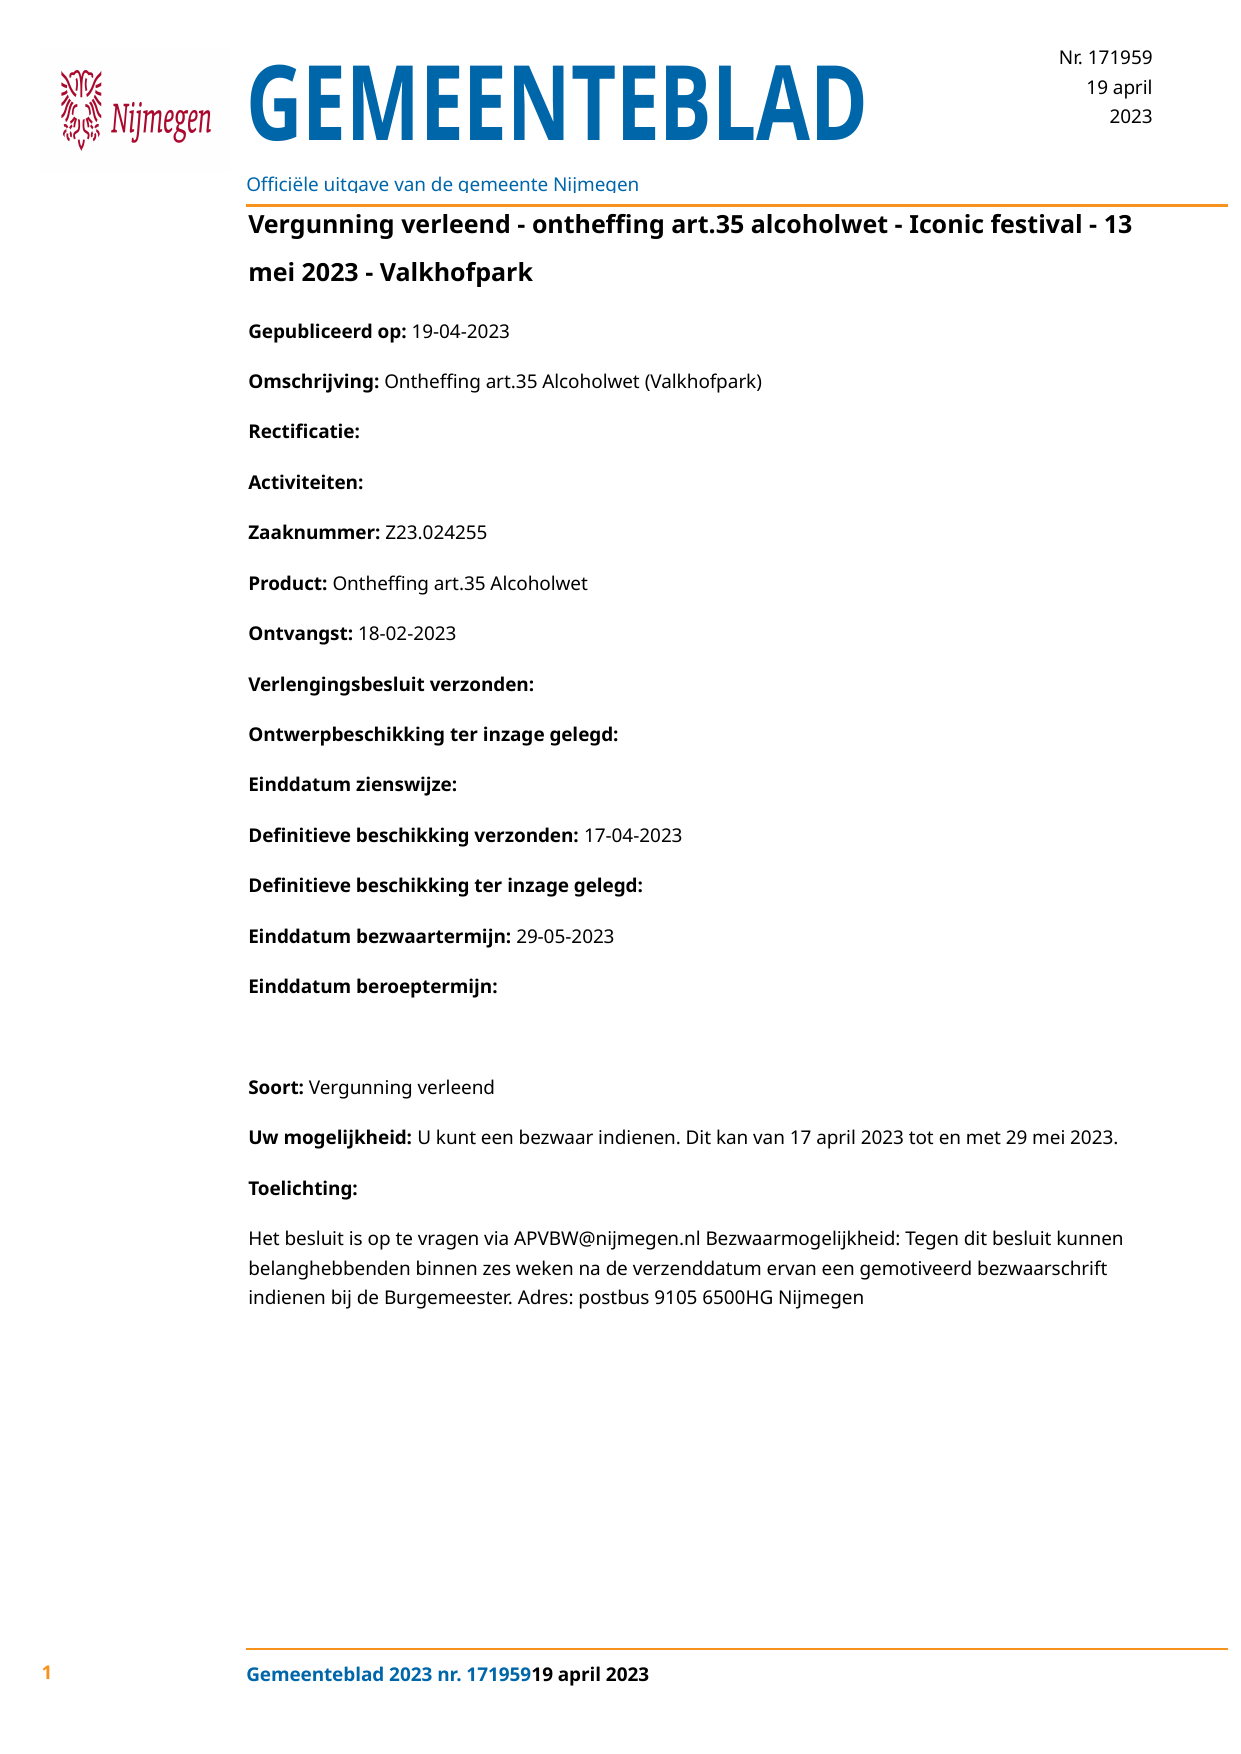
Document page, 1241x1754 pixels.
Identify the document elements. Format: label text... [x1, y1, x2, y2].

text Einddatum beroeptermijn: [248, 973, 1152, 999]
text Product: Ontheffing art.35 Alcoholwet [248, 570, 1152, 596]
text Gepubliceerd op: 19-04-2023 [248, 318, 1152, 344]
text Het besluit is op te vragen via APVBW@nijmegen.nl Bezwaarmogelijkheid: Tegen dit besluit kunnen belanghebbenden binnen zes weken na de verzenddatum ervan een gemotiveerd bezwaarschrift indienen bij de Burgemeester. Adres: postbus 9105 6500HG Nijmegen [248, 1225, 1152, 1310]
text Einddatum bezwaartermijn: 29-05-2023 [248, 923, 1152, 949]
text Einddatum zienswijze: [248, 772, 1152, 797]
text Vergunning verleend - ontheffing art.35 alcoholwet - Iconic festival - 13 mei 2023 - Valkhofpark [248, 207, 1152, 288]
text Uw mogelijkheid: U kunt een bezwaar indienen. Dit kan van 17 april 2023 tot en met 29 mei 2023. [248, 1124, 1152, 1150]
text Zaaknummer: Z23.024255 [248, 519, 1152, 545]
text Rectificatie: [248, 419, 1152, 444]
text Definitieve beschikking ter inzage gelegd: [248, 872, 1152, 898]
text Verlengingsbesluit verzonden: [248, 671, 1152, 697]
text Ontvangst: 18-02-2023 [248, 620, 1152, 646]
text Toelichting: [248, 1175, 1152, 1201]
text Omschrijving: Ontheffing art.35 Alcoholwet (Valkhofpark) [248, 368, 1152, 394]
text Ontwerpbeschikking ter inzage gelegd: [248, 721, 1152, 747]
text Activiteiten: [248, 469, 1152, 495]
picture [41, 47, 231, 172]
text Definitieve beschikking verzonden: 17-04-2023 [248, 822, 1152, 848]
text Soort: Vergunning verleend [248, 1074, 1152, 1100]
